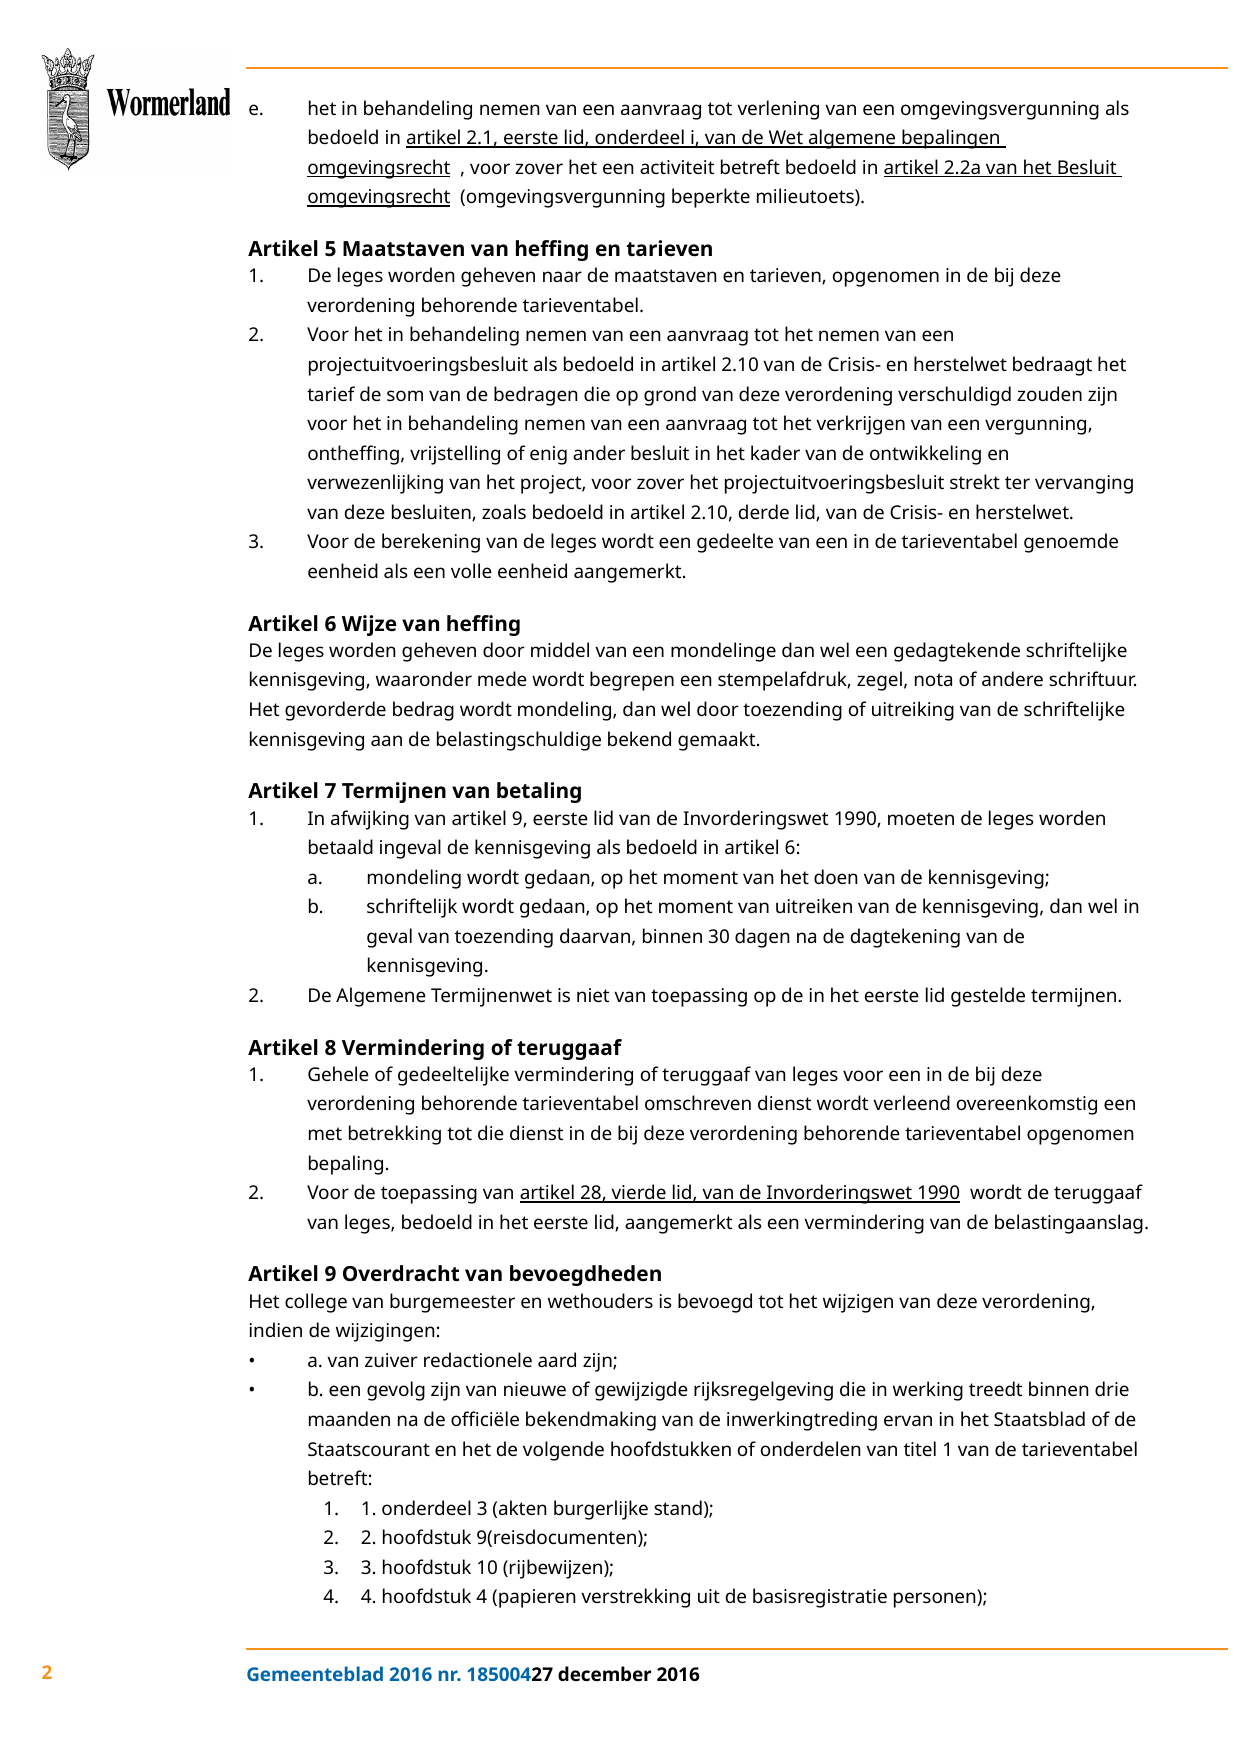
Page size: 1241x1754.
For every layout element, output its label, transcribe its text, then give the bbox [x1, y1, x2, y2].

text De leges worden geheven door middel van een mondelinge dan wel een gedagtekende schriftelijke kennisgeving, waaronder mede wordt begrepen een stempelafdruk, zegel, nota of andere schriftuur. Het gevorderde bedrag wordt mondeling, dan wel door toezending of uitreiking van de schriftelijke kennisgeving aan de belastingschuldige bekend gemaakt. [248, 637, 1152, 752]
list mondeling wordt gedaan, op het moment van het doen van de kennisgeving; [307, 864, 1152, 889]
list a. van zuiver redactionele aard zijn; [248, 1347, 1152, 1373]
list In afwijking van artikel 9, eerste lid van de Invorderingswet 1990, moeten de leges worden betaald ingeval de kennisgeving als bedoeld in artikel 6: [248, 805, 1152, 860]
list 1. onderdeel 3 (akten burgerlijke stand); [323, 1495, 1152, 1521]
list b. een gevolg zijn van nieuwe of gewijzigde rijksregelgeving die in werking treedt binnen drie maanden na de officiële bekendmaking van de inwerkingtreding ervan in het Staatsblad of de Staatscourant en het de volgende hoofdstukken of onderdelen van titel 1 van de tarieventabel betreft: [248, 1377, 1152, 1491]
list Voor de toepassing van artikel 28, vierde lid, van de Invorderingswet 1990 wordt de teruggaaf van leges, bedoeld in het eerste lid, aangemerkt als een vermindering van de belastingaanslag. [248, 1179, 1152, 1235]
list het in behandeling nemen van een aanvraag tot verlening van een omgevingsvergunning als bedoeld in artikel 2.1, eerste lid, onderdeel i, van de Wet algemene bepalingen omgevingsrecht , voor zover het een activiteit betreft bedoeld in artikel 2.2a van het Besluit omgevingsrecht (omgevingsvergunning beperkte milieutoets). [248, 95, 1152, 209]
list De leges worden geheven naar de maatstaven en tarieven, opgenomen in de bij deze verordening behorende tarieventabel. [248, 262, 1152, 318]
list 2. hoofdstuk 9(reisdocumenten); [323, 1524, 1152, 1550]
list Voor het in behandeling nemen van een aanvraag tot het nemen van een projectuitvoeringsbesluit als bedoeld in artikel 2.10 van de Crisis- en herstelwet bedraagt het tarief de som van de bedragen die op grond van deze verordening verschuldigd zouden zijn voor het in behandeling nemen van een aanvraag tot het verkrijgen van een vergunning, ontheffing, vrijstelling of enig ander besluit in het kader van de ontwikkeling en verwezenlijking van het project, voor zover het projectuitvoeringsbesluit strekt ter vervanging van deze besluiten, zoals bedoeld in artikel 2.10, derde lid, van de Crisis- en herstelwet. [248, 322, 1152, 525]
text Artikel 5 Maatstaven van heffing en tarieven [248, 234, 1152, 262]
text Artikel 6 Wijze van heffing [248, 609, 1152, 637]
list De Algemene Termijnenwet is niet van toepassing op de in het eerste lid gestelde termijnen. [248, 982, 1152, 1008]
list Voor de berekening van de leges wordt een gedeelte van een in de tarieventabel genoemde eenheid als een volle eenheid aangemerkt. [248, 529, 1152, 584]
list schriftelijk wordt gedaan, op het moment van uitreiken van de kennisgeving, dan wel in geval van toezending daarvan, binnen 30 dagen na de dagtekening van de kennisgeving. [307, 893, 1152, 978]
list 3. hoofdstuk 10 (rijbewijzen); [323, 1554, 1152, 1580]
list 4. hoofdstuk 4 (papieren verstrekking uit de basisregistratie personen); [323, 1584, 1152, 1609]
text Artikel 7 Termijnen van betaling [248, 776, 1152, 805]
list Gehele of gedeeltelijke vermindering of teruggaaf van leges voor een in de bij deze verordening behorende tarieventabel omschreven dienst wordt verleend overeenkomstig een met betrekking tot die dienst in de bij deze verordening behorende tarieventabel opgenomen bepaling. [248, 1061, 1152, 1176]
picture [41, 47, 231, 172]
text Artikel 8 Vermindering of teruggaaf [248, 1033, 1152, 1061]
text Artikel 9 Overdracht van bevoegdheden [248, 1259, 1152, 1288]
text Het college van burgemeester en wethouders is bevoegd tot het wijzigen van deze verordening, indien de wijzigingen: [248, 1288, 1152, 1343]
